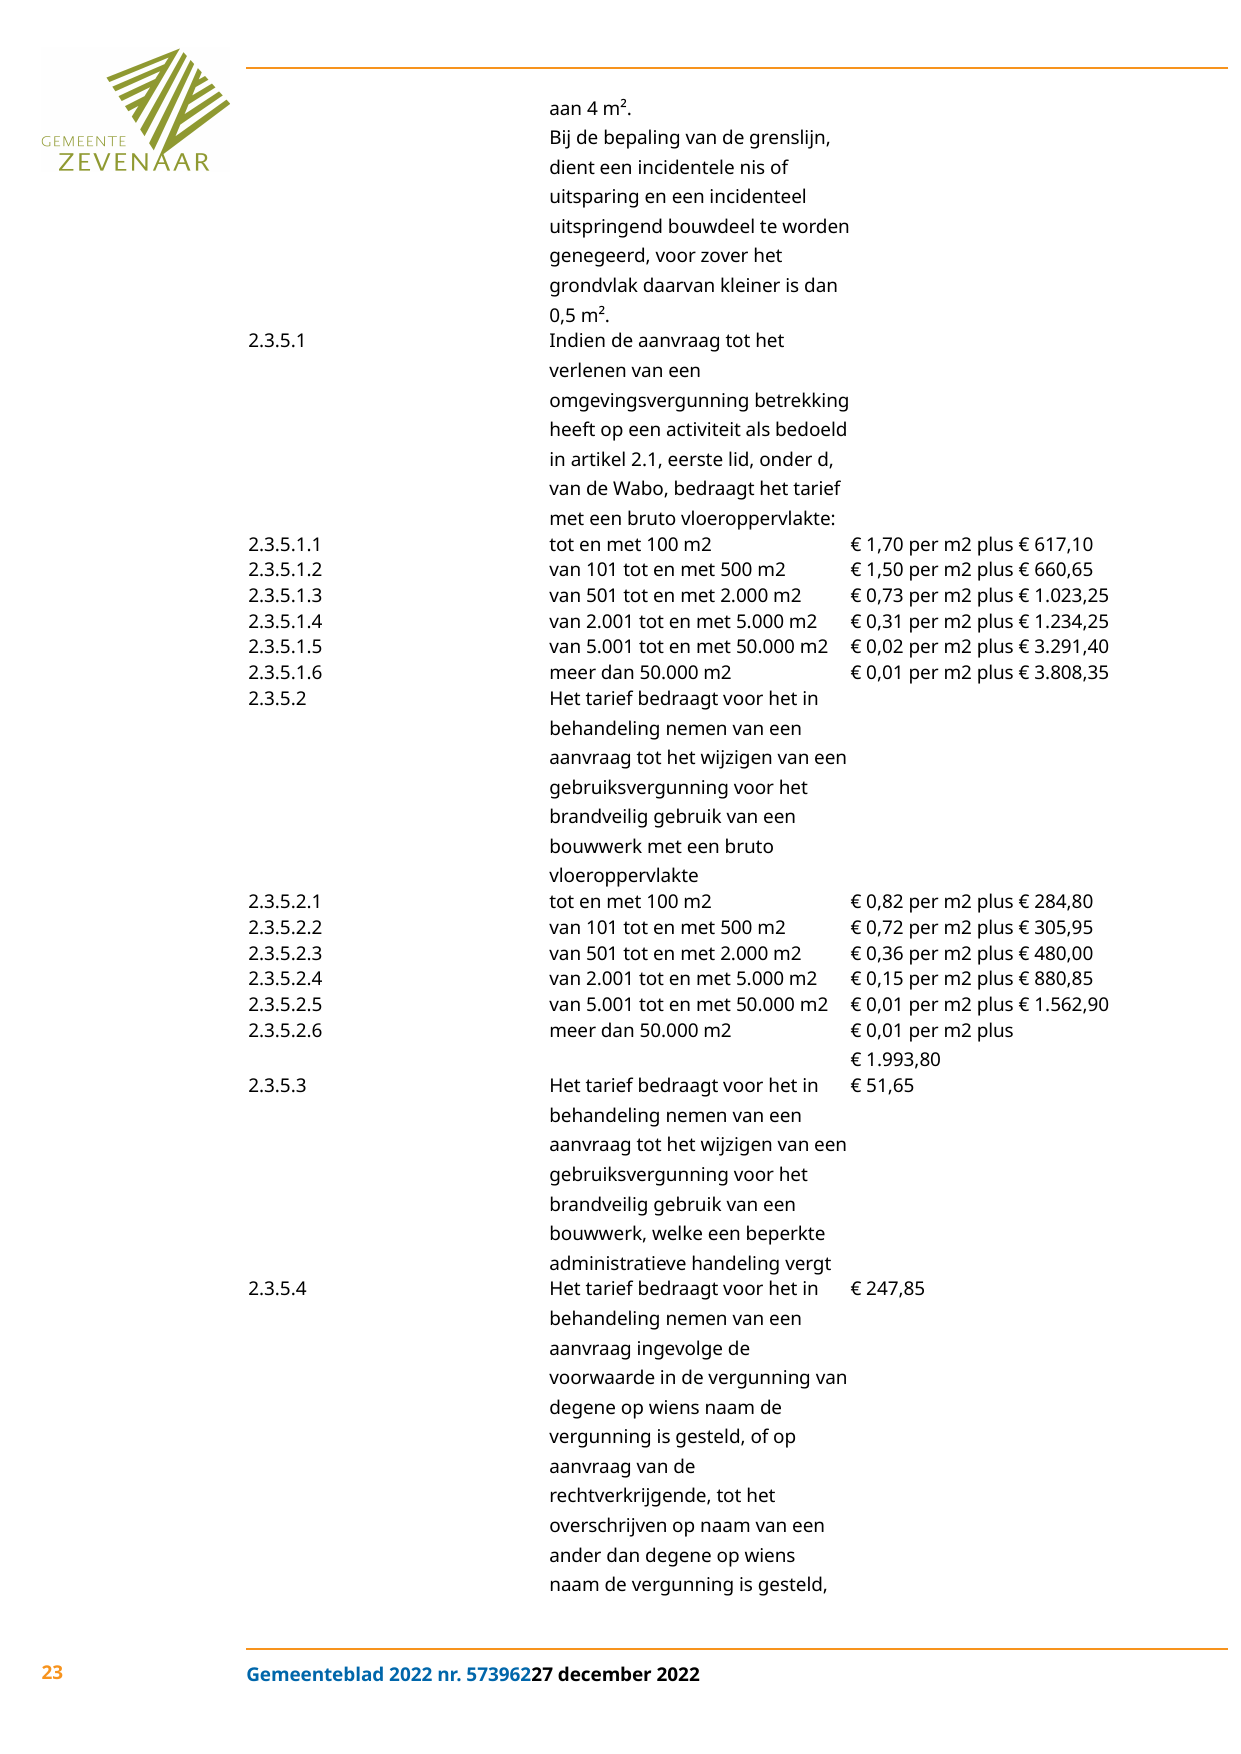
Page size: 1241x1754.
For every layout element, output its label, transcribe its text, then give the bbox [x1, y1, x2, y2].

table_cell [248, 95, 549, 328]
table_cell € 0,36 per m2 plus € 480,00 [850, 940, 1152, 966]
table_cell 2.3.5.1.1 [248, 531, 549, 557]
table_cell € 0,72 per m2 plus € 305,95 [850, 914, 1152, 940]
table_cell € 0,82 per m2 plus € 284,80 [850, 889, 1152, 914]
picture [41, 47, 231, 172]
table_cell € 0,15 per m2 plus € 880,85 [850, 966, 1152, 991]
table_cell van 2.001 tot en met 5.000 m2 [549, 966, 850, 991]
table_cell aan 4 m². Bij de bepaling van de grenslijn, dient een incidentele nis of uitsparing en een incidenteel uitspringend bouwdeel te worden genegeerd, voor zover het grondvlak daarvan kleiner is dan 0,5 m². [549, 95, 850, 328]
table_cell Het tarief bedraagt voor het in behandeling nemen van een aanvraag tot het wijzigen van een gebruiksvergunning voor het brandveilig gebruik van een bouwwerk, welke een beperkte administratieve handeling vergt [549, 1073, 850, 1276]
table_cell 2.3.5.1.6 [248, 660, 549, 685]
table_cell 2.3.5.1.2 [248, 557, 549, 582]
table_cell tot en met 100 m2 [549, 889, 850, 914]
table_cell van 101 tot en met 500 m2 [549, 914, 850, 940]
table_cell € 1,50 per m2 plus € 660,65 [850, 557, 1152, 582]
table_cell Het tarief bedraagt voor het in behandeling nemen van een aanvraag tot het wijzigen van een gebruiksvergunning voor het brandveilig gebruik van een bouwwerk met een bruto vloeroppervlakte [549, 685, 850, 888]
table_cell 2.3.5.2.5 [248, 991, 549, 1017]
table_cell meer dan 50.000 m2 [549, 1017, 850, 1072]
table_cell 2.3.5.2.3 [248, 940, 549, 966]
table_cell 2.3.5.1.5 [248, 634, 549, 659]
table_cell 2.3.5.1.3 [248, 582, 549, 608]
table_cell € 1,70 per m2 plus € 617,10 [850, 531, 1152, 557]
table_cell € 0,02 per m2 plus € 3.291,40 [850, 634, 1152, 659]
table_cell van 501 tot en met 2.000 m2 [549, 940, 850, 966]
table_cell tot en met 100 m2 [549, 531, 850, 557]
table_cell van 5.001 tot en met 50.000 m2 [549, 991, 850, 1017]
table_cell € 0,01 per m2 plus € 1.993,80 [850, 1017, 1152, 1072]
table_cell 2.3.5.2.2 [248, 914, 549, 940]
table_cell [850, 685, 1152, 888]
table_cell Indien de aanvraag tot het verlenen van een omgevingsvergunning betrekking heeft op een activiteit als bedoeld in artikel 2.1, eerste lid, onder d, van de Wabo, bedraagt het tarief met een bruto vloeroppervlakte: [549, 328, 850, 531]
table_cell van 101 tot en met 500 m2 [549, 557, 850, 582]
table_cell [850, 95, 1152, 328]
table_cell 2.3.5.2.1 [248, 889, 549, 914]
table_cell 2.3.5.3 [248, 1073, 549, 1276]
table_cell 2.3.5.4 [248, 1276, 549, 1597]
table_cell [850, 328, 1152, 531]
table_cell € 0,01 per m2 plus € 1.562,90 [850, 991, 1152, 1017]
table_cell Het tarief bedraagt voor het in behandeling nemen van een aanvraag ingevolge de voorwaarde in de vergunning van degene op wiens naam de vergunning is gesteld, of op aanvraag van de rechtverkrijgende, tot het overschrijven op naam van een ander dan degene op wiens naam de vergunning is gesteld, [549, 1276, 850, 1597]
table_cell 2.3.5.2.6 [248, 1017, 549, 1072]
table_cell 2.3.5.1 [248, 328, 549, 531]
table_cell van 501 tot en met 2.000 m2 [549, 582, 850, 608]
table_cell € 51,65 [850, 1073, 1152, 1276]
table_cell € 0,01 per m2 plus € 3.808,35 [850, 660, 1152, 685]
table_cell € 247,85 [850, 1276, 1152, 1597]
table_cell 2.3.5.2 [248, 685, 549, 888]
table_cell 2.3.5.2.4 [248, 966, 549, 991]
table_cell 2.3.5.1.4 [248, 608, 549, 634]
table_cell € 0,31 per m2 plus € 1.234,25 [850, 608, 1152, 634]
table_cell meer dan 50.000 m2 [549, 660, 850, 685]
table_cell van 5.001 tot en met 50.000 m2 [549, 634, 850, 659]
table_cell van 2.001 tot en met 5.000 m2 [549, 608, 850, 634]
table_cell € 0,73 per m2 plus € 1.023,25 [850, 582, 1152, 608]
